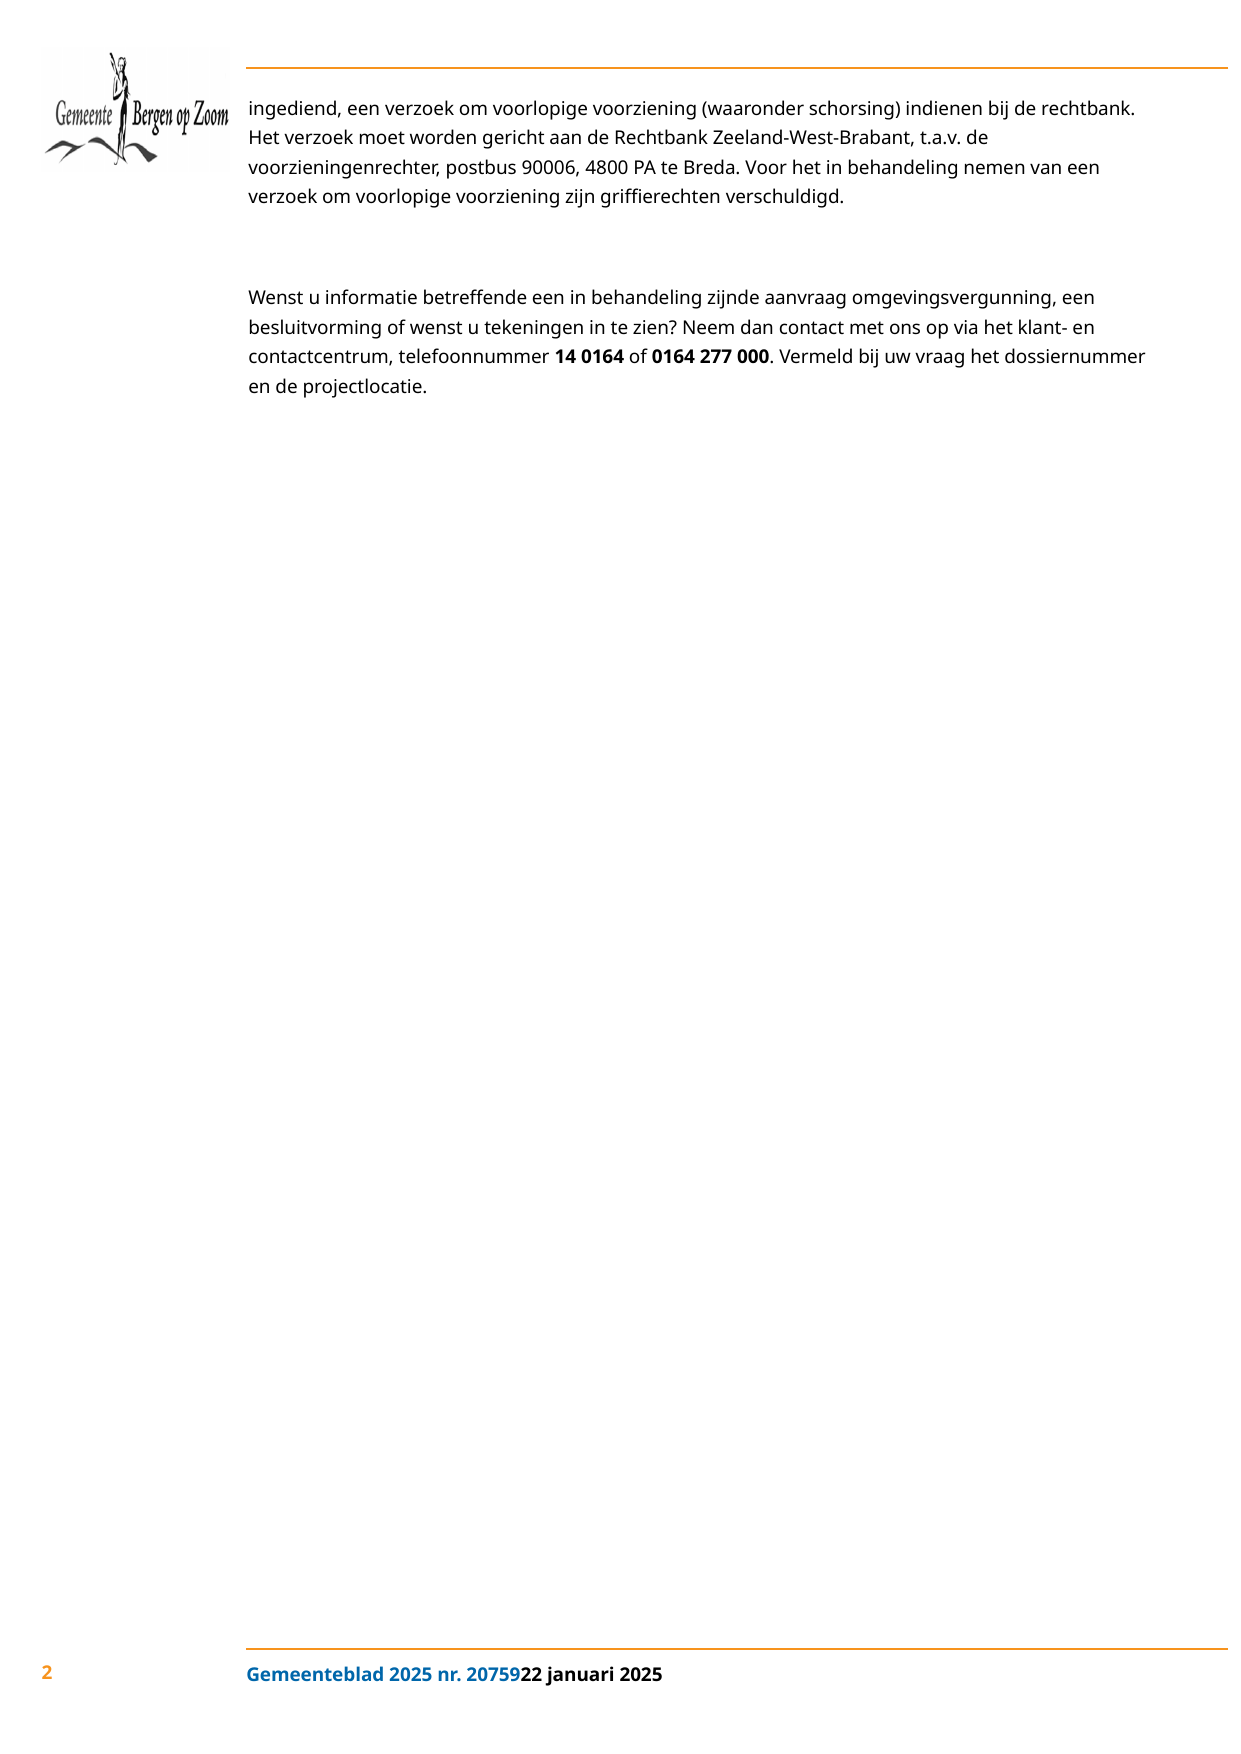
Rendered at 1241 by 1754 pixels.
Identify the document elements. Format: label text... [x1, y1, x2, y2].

picture [41, 47, 231, 172]
text Wenst u informatie betreffende een in behandeling zijnde aanvraag omgevingsvergunning, een besluitvorming of wenst u tekeningen in te zien? Neem dan contact met ons op via het klant- en contactcentrum, telefoonnummer 14 0164 of 0164 277 000. Vermeld bij uw vraag het dossiernummer en de projectlocatie. [248, 284, 1152, 399]
text ingediend, een verzoek om voorlopige voorziening (waaronder schorsing) indienen bij de rechtbank. Het verzoek moet worden gericht aan de Rechtbank Zeeland-West-Brabant, t.a.v. de voorzieningenrechter, postbus 90006, 4800 PA te Breda. Voor het in behandeling nemen van een verzoek om voorlopige voorziening zijn griffierechten verschuldigd. [248, 95, 1152, 209]
